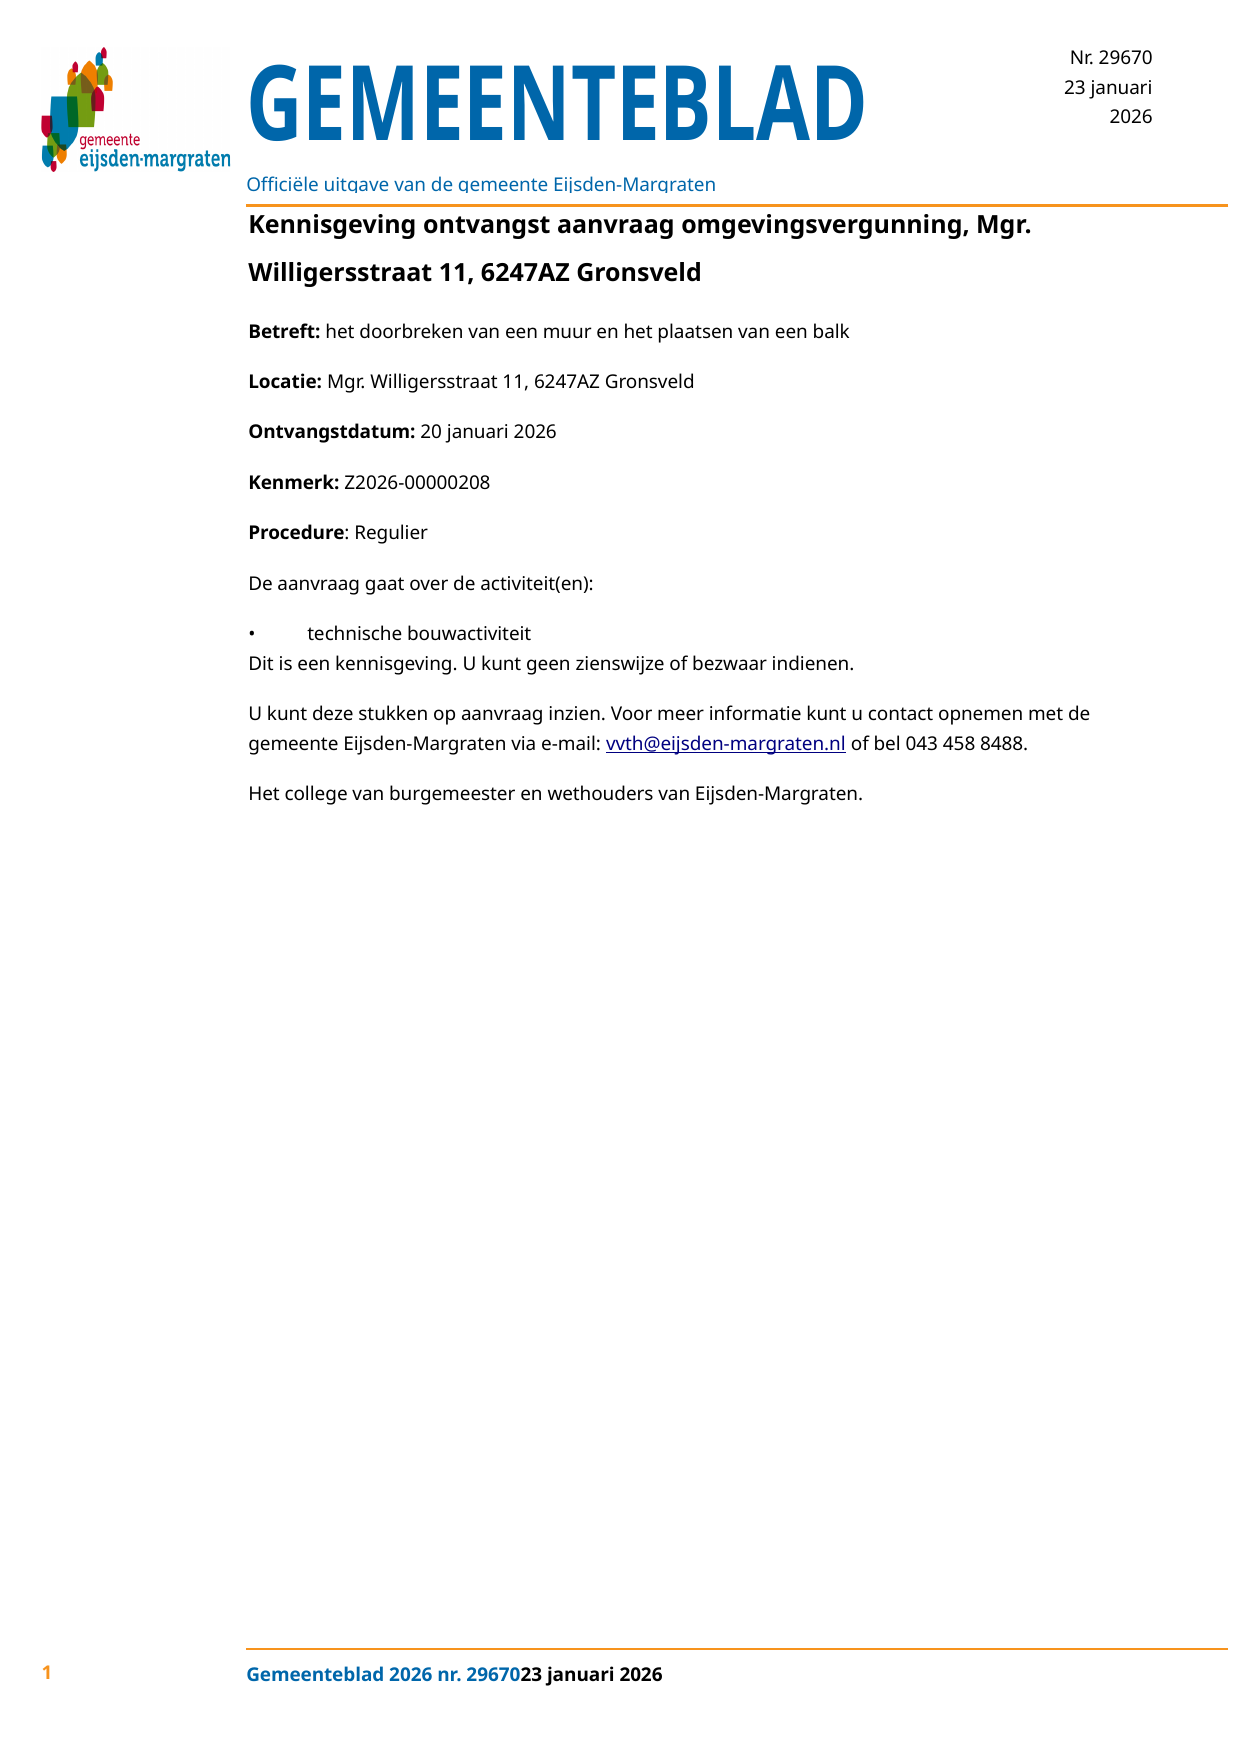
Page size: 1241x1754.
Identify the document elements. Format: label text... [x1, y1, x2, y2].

text Kennisgeving ontvangst aanvraag omgevingsvergunning, Mgr. Willigersstraat 11, 6247AZ Gronsveld [248, 207, 1152, 288]
list technische bouwactiviteit [248, 620, 1152, 646]
text Kenmerk: Z2026-00000208 [248, 469, 1152, 495]
text Locatie: Mgr. Willigersstraat 11, 6247AZ Gronsveld [248, 368, 1152, 394]
text Ontvangstdatum: 20 januari 2026 [248, 419, 1152, 444]
text U kunt deze stukken op aanvraag inzien. Voor meer informatie kunt u contact opnemen met de gemeente Eijsden-Margraten via e-mail: vvth@eijsden-margraten.nl of bel 043 458 8488. [248, 700, 1152, 756]
text De aanvraag gaat over de activiteit(en): [248, 570, 1152, 596]
picture [41, 47, 231, 172]
text Betreft: het doorbreken van een muur en het plaatsen van een balk [248, 318, 1152, 344]
text Dit is een kennisgeving. U kunt geen zienswijze of bezwaar indienen. [248, 650, 1152, 676]
text Het college van burgemeester en wethouders van Eijsden-Margraten. [248, 780, 1152, 806]
text Procedure: Regulier [248, 519, 1152, 545]
